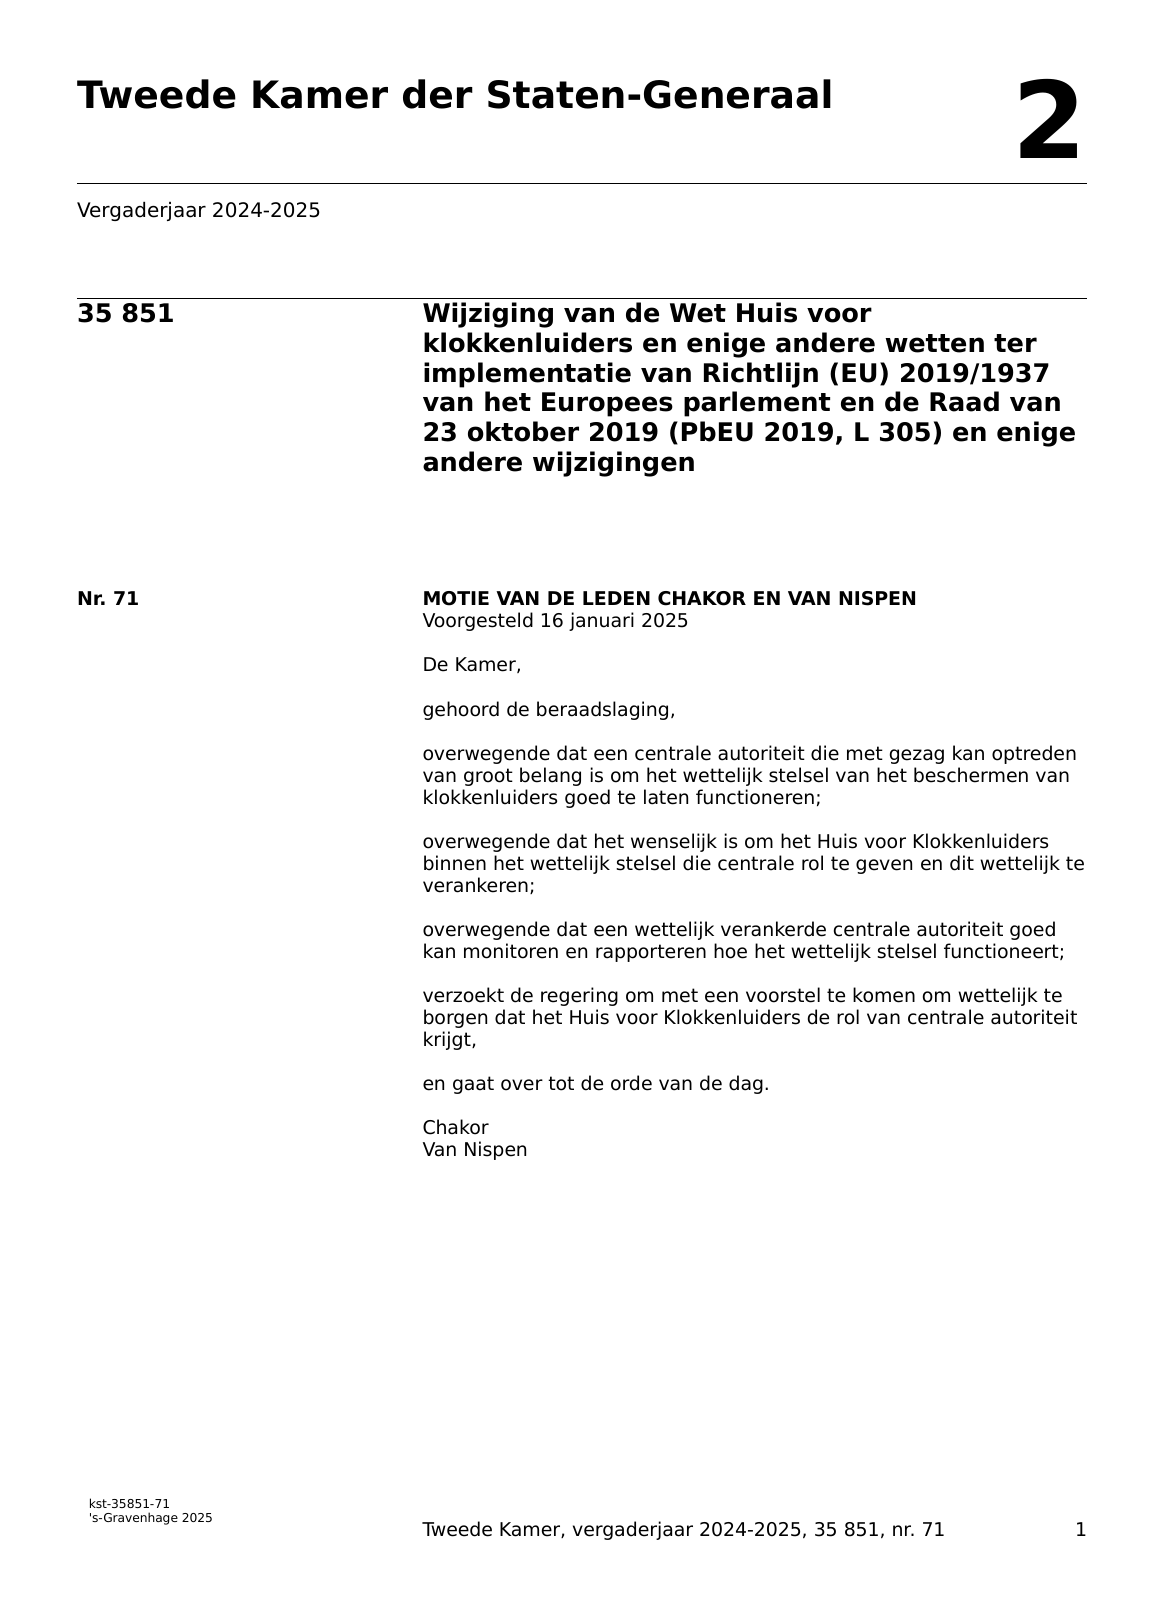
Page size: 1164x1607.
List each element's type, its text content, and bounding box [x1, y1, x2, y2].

text Voorgesteld 16 januari 2025 [422, 610, 1087, 632]
table_header Tweede Kamer der Staten-Generaal [77, 59, 886, 183]
text gehoord de beraadslaging, [422, 698, 1087, 720]
text overwegende dat een centrale autoriteit die met gezag kan optreden van groot belang is om het wettelijk stelsel van het beschermen van klokkenluiders goed te laten functioneren; [422, 743, 1087, 808]
table_cell Vergaderjaar 2024-2025 [77, 184, 1087, 298]
text overwegende dat een wettelijk verankerde centrale autoriteit goed kan monitoren en rapporteren hoe het wettelijk stelsel functioneert; [422, 919, 1087, 963]
subtitle 35 851 Wijziging van de Wet Huis voor klokkenluiders en enige andere wetten ter implementatie van Richtlijn (EU) 2019/1937 van het Europees parlement en de Raad van 23 oktober 2019 (PbEU 2019, L 305) en enige andere wijzigingen [77, 299, 1087, 477]
text 's-Gravenhage 2025 [88, 1511, 323, 1525]
text Chakor [422, 1117, 1087, 1139]
text Van Nispen [422, 1139, 1087, 1161]
text De Kamer, [422, 654, 1087, 676]
text en gaat over tot de orde van de dag. [422, 1073, 1087, 1095]
text verzoekt de regering om met een voorstel te komen om wettelijk te borgen dat het Huis voor Klokkenluiders de rol van centrale autoriteit krijgt, [422, 985, 1087, 1051]
text kst-35851-71 [88, 1497, 323, 1511]
table_header 2 [886, 59, 1087, 183]
subtitle Nr. 71 MOTIE VAN DE LEDEN CHAKOR EN VAN NISPEN [77, 588, 1087, 610]
text overwegende dat het wenselijk is om het Huis voor Klokkenluiders binnen het wettelijk stelsel die centrale rol te geven en dit wettelijk te verankeren; [422, 831, 1087, 897]
